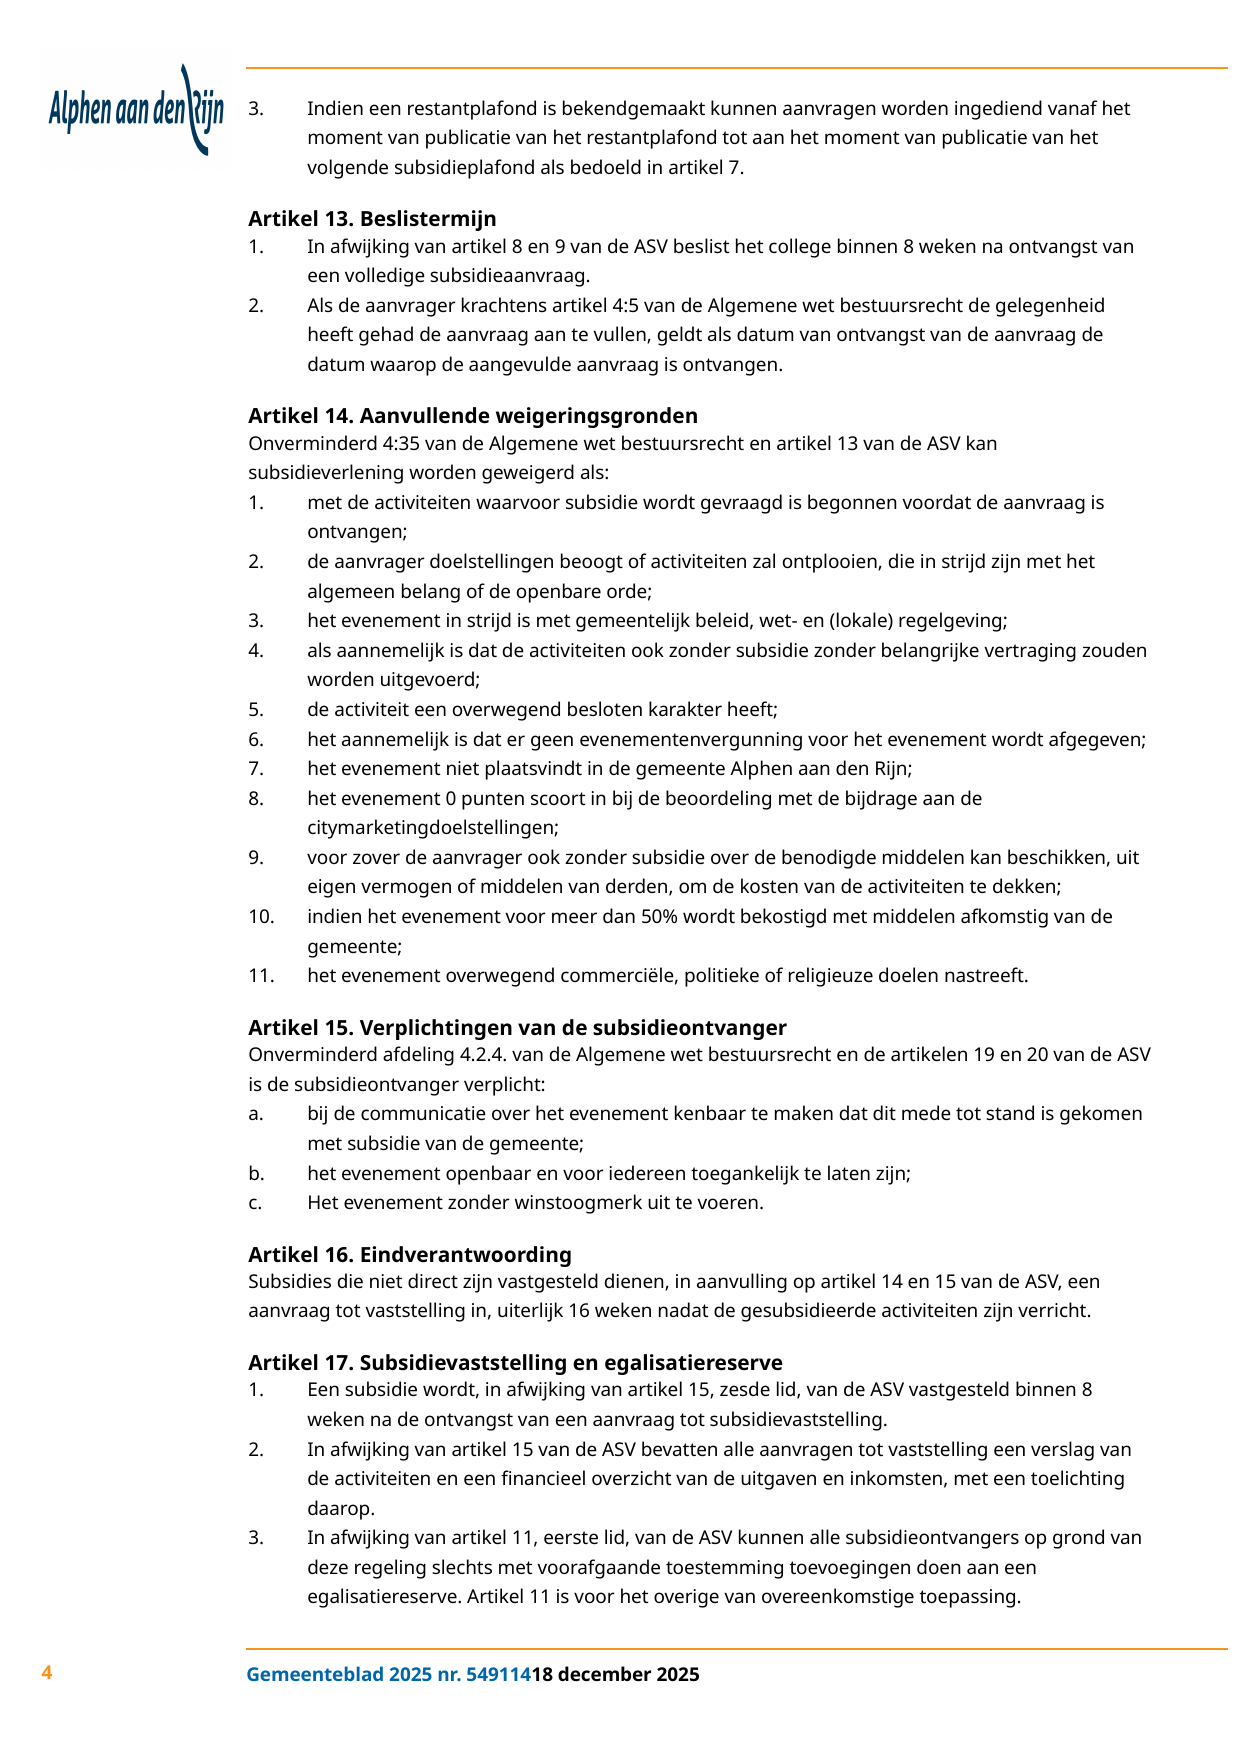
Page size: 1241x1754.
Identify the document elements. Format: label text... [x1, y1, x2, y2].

list In afwijking van artikel 11, eerste lid, van de ASV kunnen alle subsidieontvangers op grond van deze regeling slechts met voorafgaande toestemming toevoegingen doen aan een egalisatiereserve. Artikel 11 is voor het overige van overeenkomstige toepassing. [248, 1524, 1152, 1609]
list als aannemelijk is dat de activiteiten ook zonder subsidie zonder belangrijke vertraging zouden worden uitgevoerd; [248, 637, 1152, 692]
text Artikel 13. Beslistermijn [248, 204, 1152, 233]
list het evenement openbaar en voor iedereen toegankelijk te laten zijn; [248, 1160, 1152, 1185]
list In afwijking van artikel 8 en 9 van de ASV beslist het college binnen 8 weken na ontvangst van een volledige subsidieaanvraag. [248, 233, 1152, 288]
text Artikel 16. Eindverantwoording [248, 1240, 1152, 1268]
picture [41, 47, 231, 172]
text Artikel 14. Aanvullende weigeringsgronden [248, 402, 1152, 430]
text Artikel 17. Subsidievaststelling en egalisatiereserve [248, 1348, 1152, 1377]
list het aannemelijk is dat er geen evenementenvergunning voor het evenement wordt afgegeven; [248, 726, 1152, 752]
list het evenement in strijd is met gemeentelijk beleid, wet- en (lokale) regelgeving; [248, 607, 1152, 633]
list Als de aanvrager krachtens artikel 4:5 van de Algemene wet bestuursrecht de gelegenheid heeft gehad de aanvraag aan te vullen, geldt als datum van ontvangst van de aanvraag de datum waarop de aangevulde aanvraag is ontvangen. [248, 292, 1152, 377]
text Onverminderd afdeling 4.2.4. van de Algemene wet bestuursrecht en de artikelen 19 en 20 van de ASV is de subsidieontvanger verplicht: [248, 1041, 1152, 1097]
list voor zover de aanvrager ook zonder subsidie over de benodigde middelen kan beschikken, uit eigen vermogen of middelen van derden, om de kosten van de activiteiten te dekken; [248, 844, 1152, 899]
list de aanvrager doelstellingen beoogt of activiteiten zal ontplooien, die in strijd zijn met het algemeen belang of de openbare orde; [248, 548, 1152, 604]
list bij de communicatie over het evenement kenbaar te maken dat dit mede tot stand is gekomen met subsidie van de gemeente; [248, 1101, 1152, 1156]
list Het evenement zonder winstoogmerk uit te voeren. [248, 1189, 1152, 1215]
text Artikel 15. Verplichtingen van de subsidieontvanger [248, 1013, 1152, 1041]
list Een subsidie wordt, in afwijking van artikel 15, zesde lid, van de ASV vastgesteld binnen 8 weken na de ontvangst van een aanvraag tot subsidievaststelling. [248, 1377, 1152, 1432]
list In afwijking van artikel 15 van de ASV bevatten alle aanvragen tot vaststelling een verslag van de activiteiten en een financieel overzicht van de uitgaven en inkomsten, met een toelichting daarop. [248, 1436, 1152, 1521]
text Subsidies die niet direct zijn vastgesteld dienen, in aanvulling op artikel 14 en 15 van de ASV, een aanvraag tot vaststelling in, uiterlijk 16 weken nadat de gesubsidieerde activiteiten zijn verricht. [248, 1268, 1152, 1323]
list met de activiteiten waarvoor subsidie wordt gevraagd is begonnen voordat de aanvraag is ontvangen; [248, 489, 1152, 544]
list indien het evenement voor meer dan 50% wordt bekostigd met middelen afkomstig van de gemeente; [248, 903, 1152, 959]
list Indien een restantplafond is bekendgemaakt kunnen aanvragen worden ingediend vanaf het moment van publicatie van het restantplafond tot aan het moment van publicatie van het volgende subsidieplafond als bedoeld in artikel 7. [248, 95, 1152, 180]
list het evenement overwegend commerciële, politieke of religieuze doelen nastreeft. [248, 962, 1152, 988]
text Onverminderd 4:35 van de Algemene wet bestuursrecht en artikel 13 van de ASV kan subsidieverlening worden geweigerd als: [248, 430, 1152, 485]
list de activiteit een overwegend besloten karakter heeft; [248, 696, 1152, 722]
list het evenement niet plaatsvindt in de gemeente Alphen aan den Rijn; [248, 755, 1152, 781]
list het evenement 0 punten scoort in bij de beoordeling met de bijdrage aan de citymarketingdoelstellingen; [248, 785, 1152, 840]
